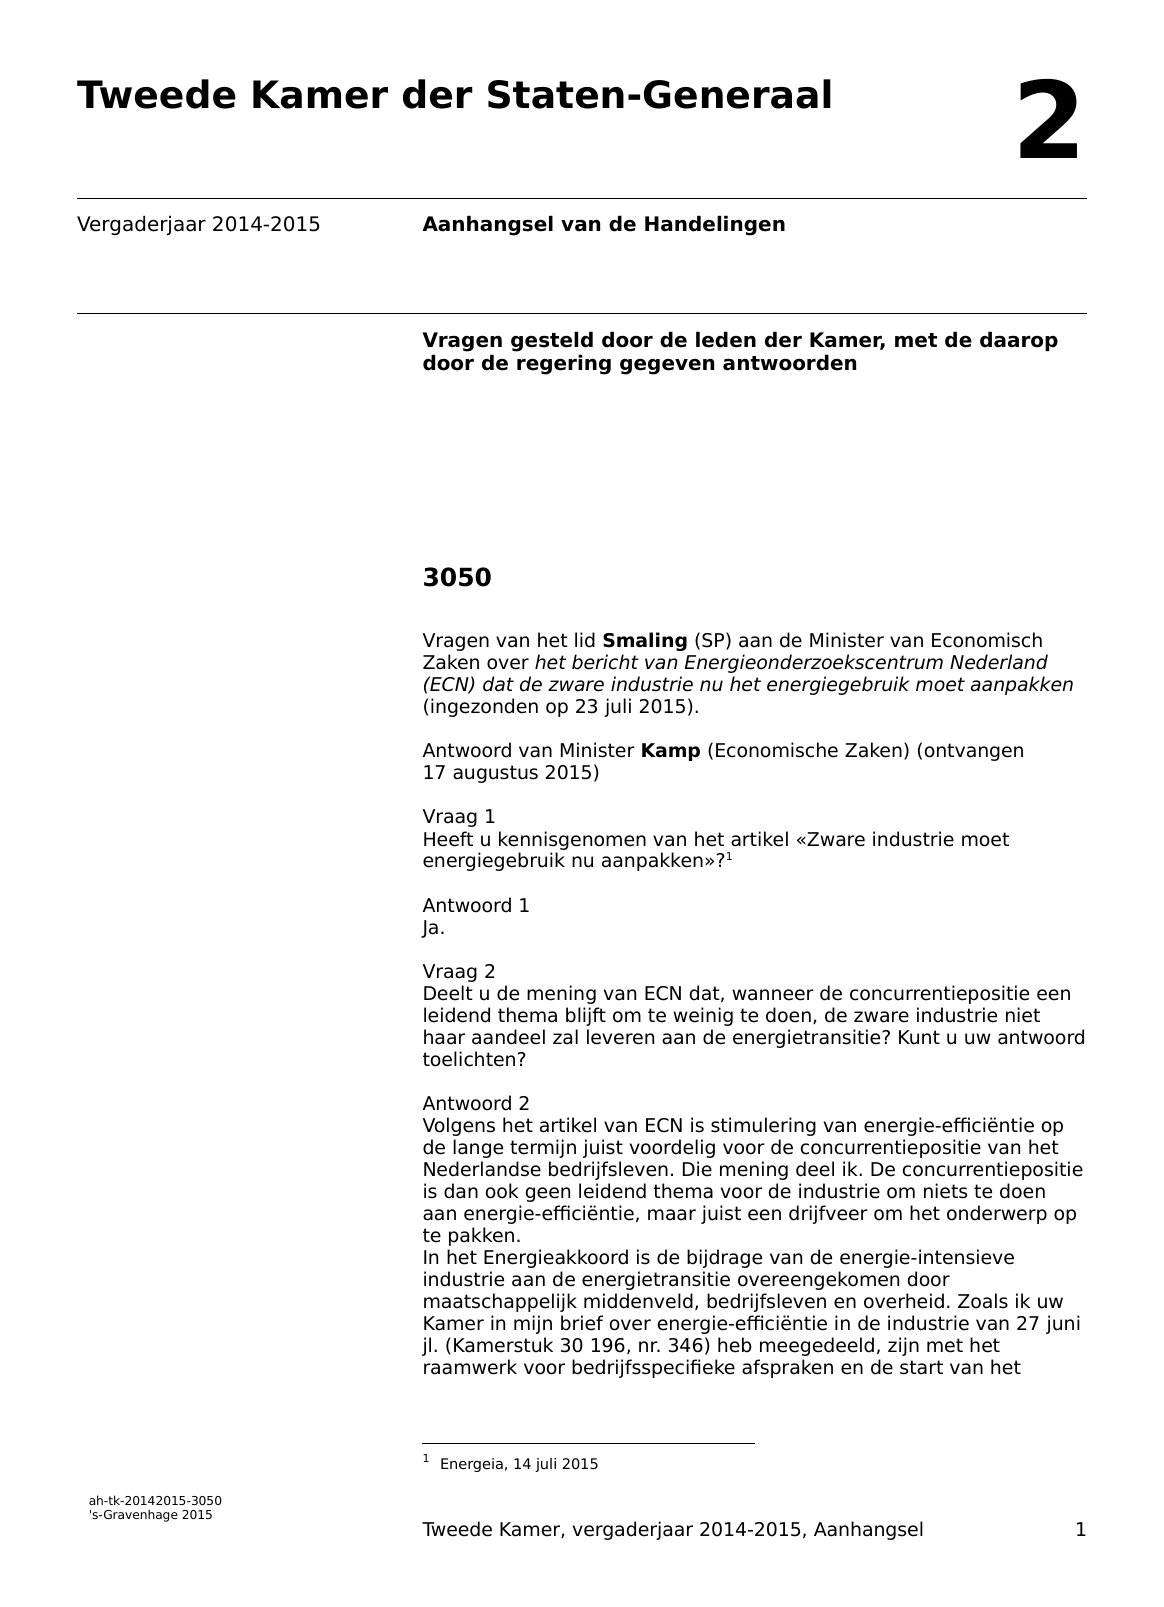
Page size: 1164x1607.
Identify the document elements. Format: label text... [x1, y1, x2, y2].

table_header Tweede Kamer der Staten-Generaal [77, 59, 886, 198]
text Ja. [422, 917, 1087, 938]
text Vraag 1 [422, 806, 1087, 828]
text Deelt u de mening van ECN dat, wanneer de concurrentiepositie een leidend thema blijft om te weinig te doen, de zware industrie niet haar aandeel zal leveren aan de energietransitie? Kunt u uw antwoord toelichten? [422, 983, 1087, 1071]
text Energeia, 14 juli 2015 [422, 1452, 1087, 1474]
text ah-tk-20142015-3050 [88, 1494, 323, 1508]
table_cell Vergaderjaar 2014-2015 [77, 199, 422, 313]
text Vraag 2 [422, 961, 1087, 983]
table_cell Aanhangsel van de Handelingen [422, 199, 1087, 313]
text Antwoord van Minister Kamp (Economische Zaken) (ontvangen 17 augustus 2015) [422, 740, 1087, 784]
table_cell [77, 314, 422, 375]
text Antwoord 2 [422, 1093, 1087, 1115]
table_cell Vragen gesteld door de leden der Kamer, met de daarop door de regering gegeven antwoorden [422, 314, 1087, 375]
text Vragen van het lid Smaling (SP) aan de Minister van Economisch Zaken over het bericht van Energieonderzoekscentrum Nederland (ECN) dat de zware industrie nu het energiegebruik moet aanpakken (ingezonden op 23 juli 2015). [422, 630, 1087, 718]
text Antwoord 1 [422, 894, 1087, 917]
text 3050 [422, 563, 1087, 592]
text 's-Gravenhage 2015 [88, 1508, 323, 1522]
text Volgens het artikel van ECN is stimulering van energie-efficiëntie op de lange termijn juist voordelig voor de concurrentiepositie van het Nederlandse bedrijfsleven. Die mening deel ik. De concurrentiepositie is dan ook geen leidend thema voor de industrie om niets te doen aan energie-efficiëntie, maar juist een drijfveer om het onderwerp op te pakken. [422, 1115, 1087, 1247]
table_header 2 [886, 59, 1087, 198]
text Heeft u kennisgenomen van het artikel «Zware industrie moet energiegebruik nu aanpakken»? [422, 828, 1087, 872]
text In het Energieakkoord is de bijdrage van de energie-intensieve industrie aan de energietransitie overeengekomen door maatschappelijk middenveld, bedrijfsleven en overheid. Zoals ik uw Kamer in mijn brief over energie-efficiëntie in de industrie van 27 juni jl. (Kamerstuk 30 196, nr. 346) heb meegedeeld, zijn met het raamwerk voor bedrijfsspecifieke afspraken en de start van het [422, 1247, 1087, 1378]
